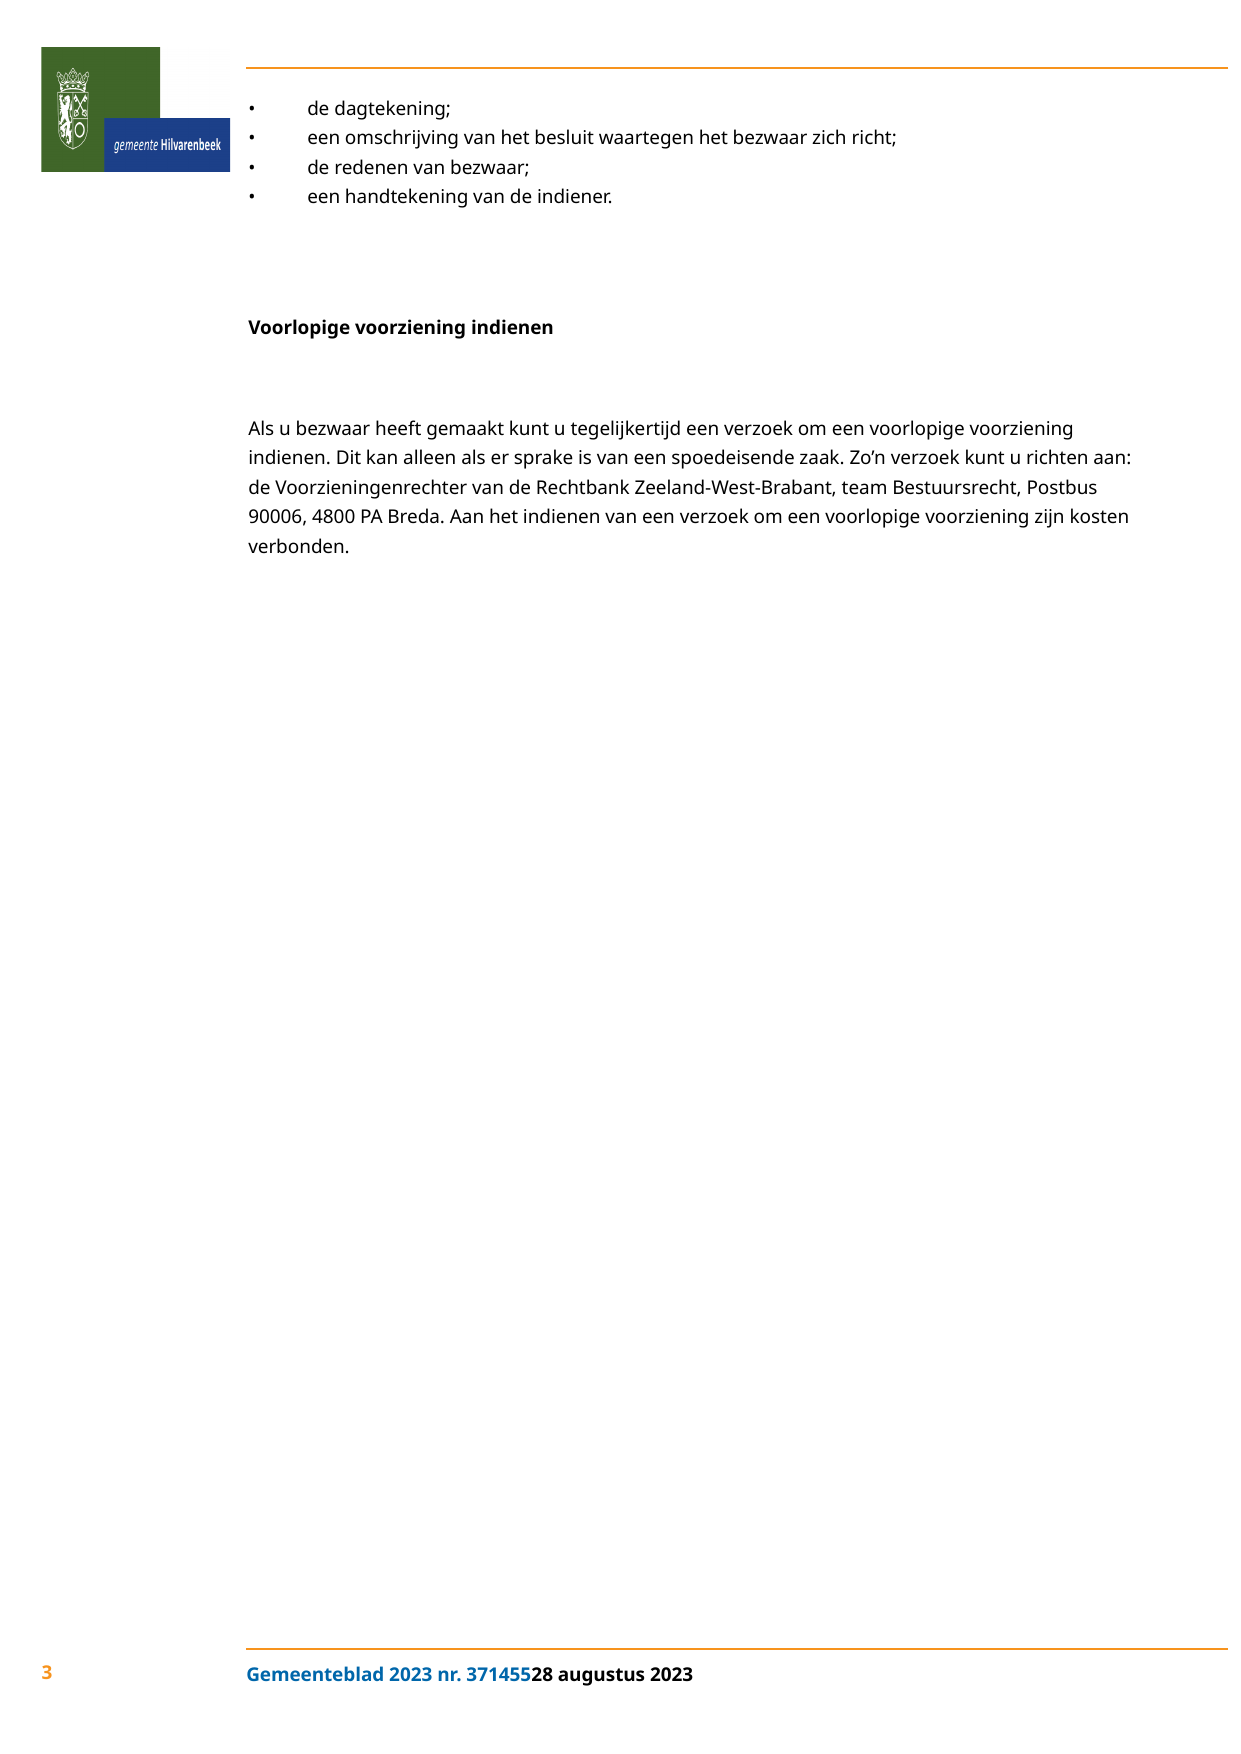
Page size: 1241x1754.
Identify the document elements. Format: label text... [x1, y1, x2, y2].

list een handtekening van de indiener. [248, 183, 1152, 209]
list de dagtekening; [248, 95, 1152, 121]
list de redenen van bezwaar; [248, 154, 1152, 180]
text Als u bezwaar heeft gemaakt kunt u tegelijkertijd een verzoek om een voorlopige voorziening indienen. Dit kan alleen als er sprake is van een spoedeisende zaak. Zo’n verzoek kunt u richten aan: de Voorzieningenrechter van de Rechtbank Zeeland-West-Brabant, team Bestuursrecht, Postbus 90006, 4800 PA Breda. Aan het indienen van een verzoek om een voorlopige voorziening zijn kosten verbonden. [248, 415, 1152, 559]
picture [41, 47, 231, 172]
list een omschrijving van het besluit waartegen het bezwaar zich richt; [248, 124, 1152, 150]
text Voorlopige voorziening indienen [248, 314, 1152, 340]
